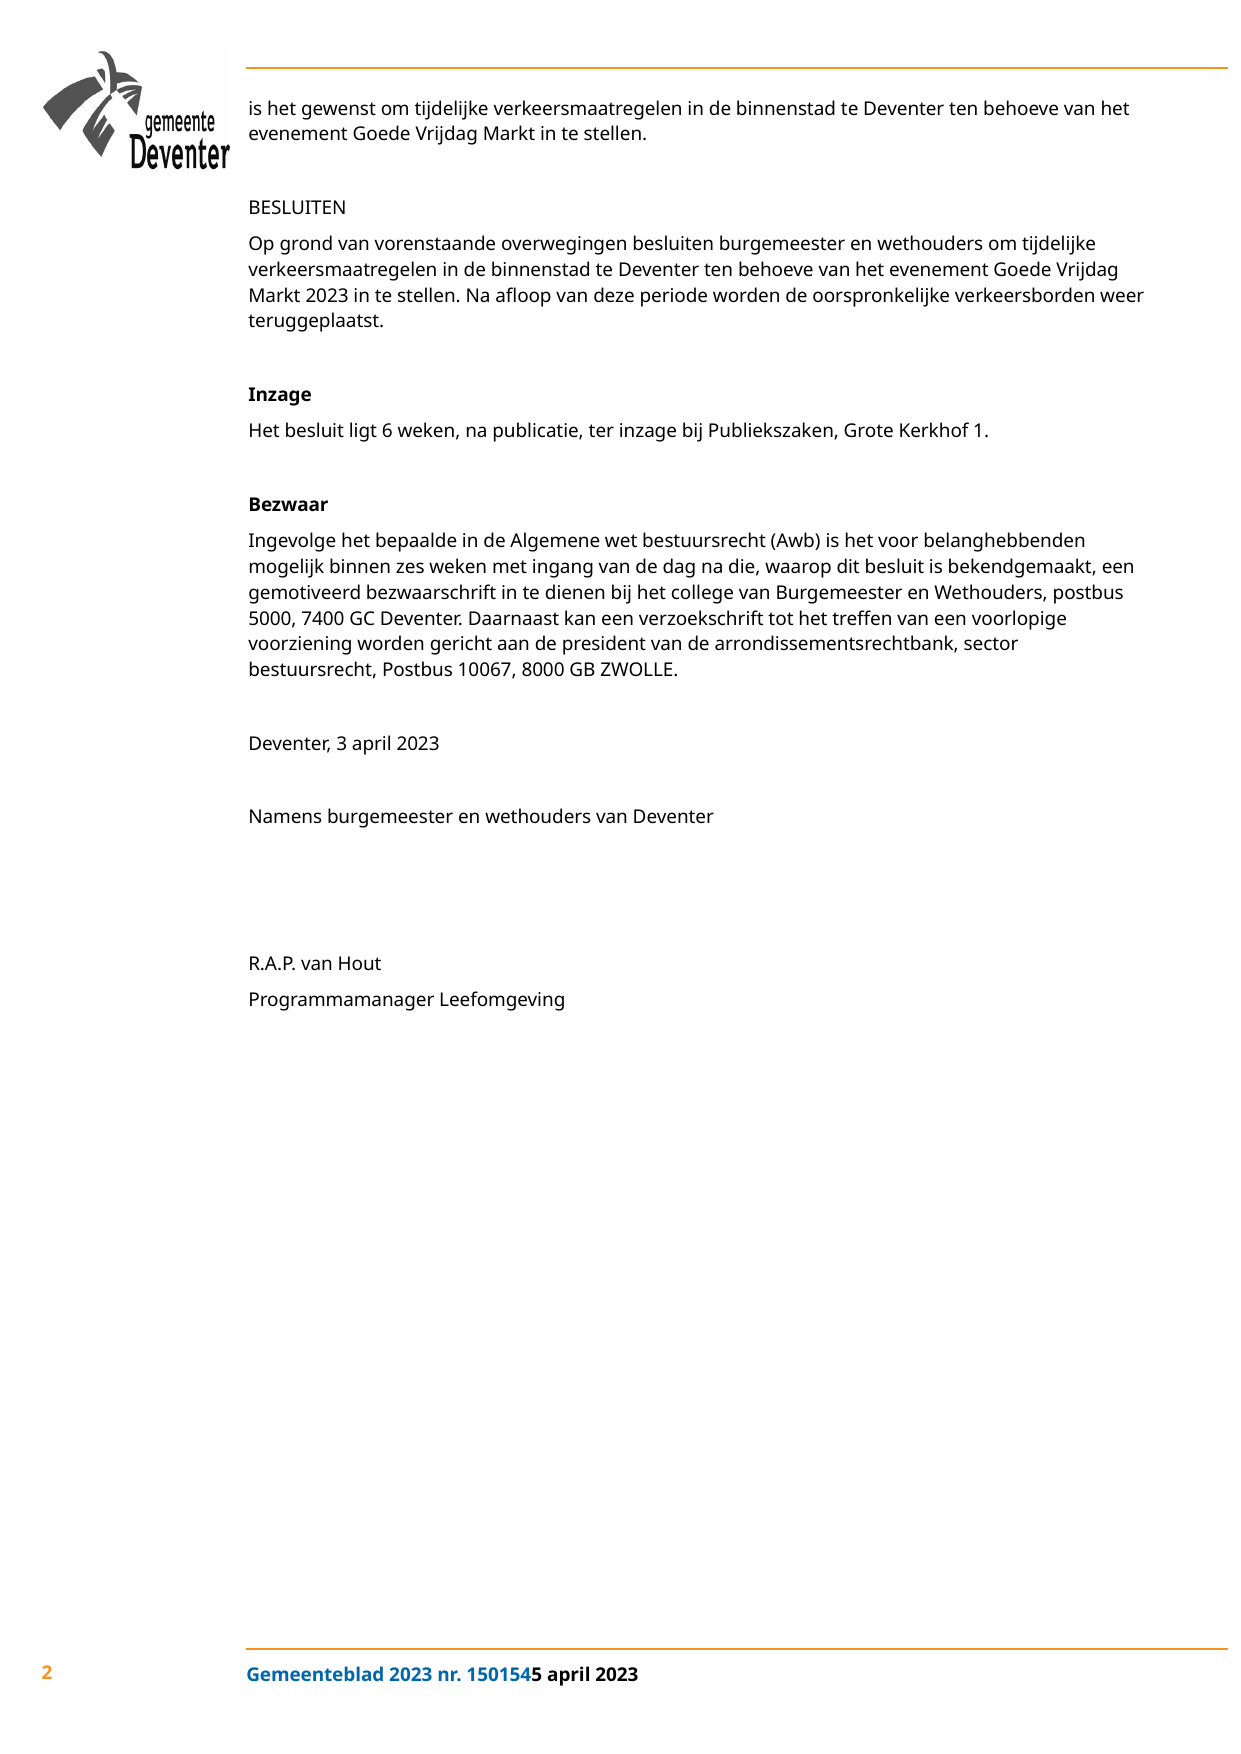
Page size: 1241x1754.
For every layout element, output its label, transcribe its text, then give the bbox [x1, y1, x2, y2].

text BESLUITEN [248, 194, 1152, 219]
text Programmamanager Leefomgeving [248, 986, 1152, 1012]
text is het gewenst om tijdelijke verkeersmaatregelen in de binnenstad te Deventer ten behoeve van het evenement Goede Vrijdag Markt in te stellen. [248, 95, 1152, 146]
text Bezwaar [248, 491, 1152, 517]
text Het besluit ligt 6 weken, na publicatie, ter inzage bij Publiekszaken, Grote Kerkhof 1. [248, 418, 1152, 443]
text Op grond van vorenstaande overwegingen besluiten burgemeester en wethouders om tijdelijke verkeersmaatregelen in de binnenstad te Deventer ten behoeve van het evenement Goede Vrijdag Markt 2023 in te stellen. Na afloop van deze periode worden de oorspronkelijke verkeersborden weer teruggeplaatst. [248, 231, 1152, 333]
text Namens burgemeester en wethouders van Deventer [248, 803, 1152, 829]
picture [41, 47, 231, 172]
text Deventer, 3 april 2023 [248, 730, 1152, 755]
text Inzage [248, 381, 1152, 407]
text Ingevolge het bepaalde in de Algemene wet bestuursrecht (Awb) is het voor belanghebbenden mogelijk binnen zes weken met ingang van de dag na die, waarop dit besluit is bekendgemaakt, een gemotiveerd bezwaarschrift in te dienen bij het college van Burgemeester en Wethouders, postbus 5000, 7400 GC Deventer. Daarnaast kan een verzoekschrift tot het treffen van een voorlopige voorziening worden gericht aan de president van de arrondissementsrechtbank, sector bestuursrecht, Postbus 10067, 8000 GB ZWOLLE. [248, 528, 1152, 682]
text R.A.P. van Hout [248, 950, 1152, 975]
